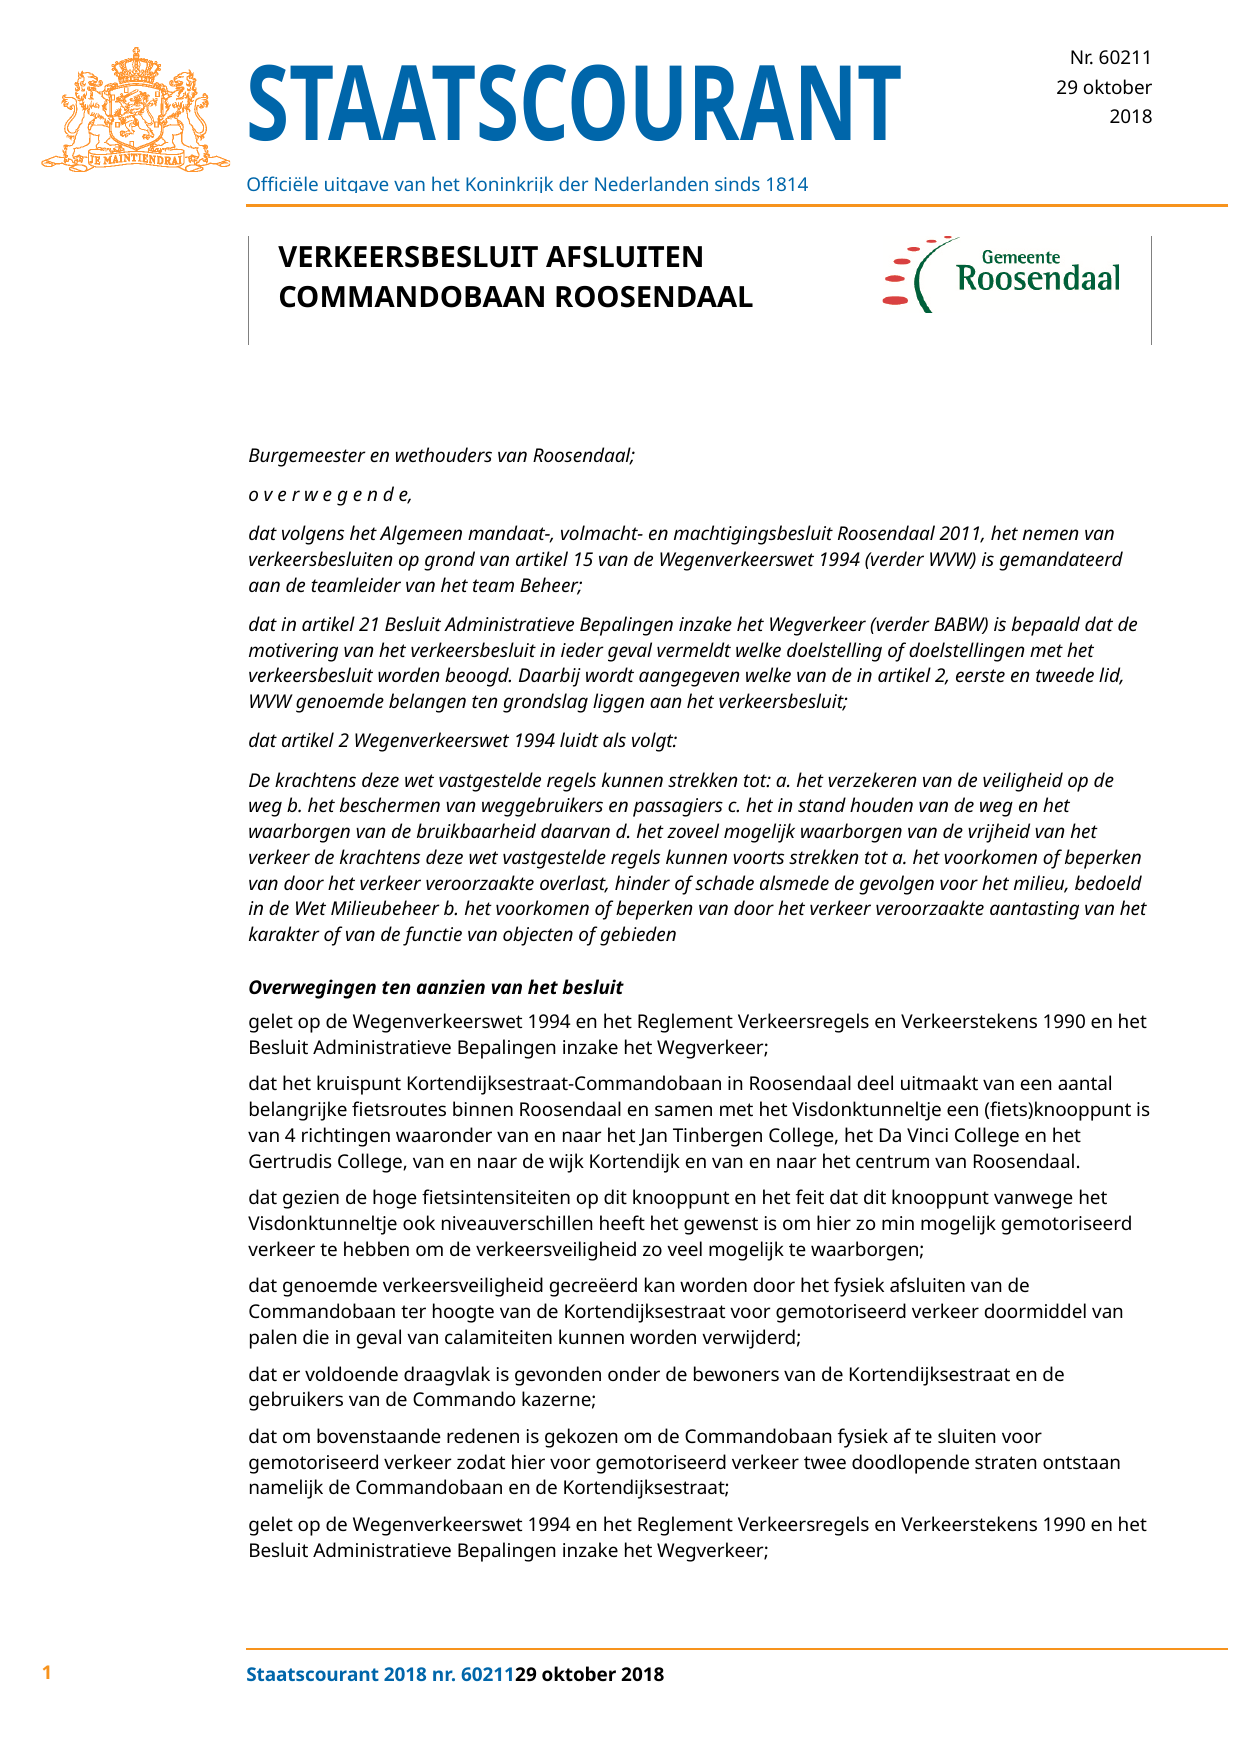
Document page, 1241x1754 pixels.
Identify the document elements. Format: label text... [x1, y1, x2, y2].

text dat artikel 2 Wegenverkeerswet 1994 luidt als volgt: [248, 728, 1152, 753]
text dat genoemde verkeersveiligheid gecreëerd kan worden door het fysiek afsluiten van de Commandobaan ter hoogte van de Kortendijksestraat voor gemotoriseerd verkeer doormiddel van palen die in geval van calamiteiten kunnen worden verwijderd; [248, 1273, 1152, 1350]
text dat om bovenstaande redenen is gekozen om de Commandobaan fysiek af te sluiten voor gemotoriseerd verkeer zodat hier voor gemotoriseerd verkeer twee doodlopende straten ontstaan namelijk de Commandobaan en de Kortendijksestraat; [248, 1423, 1152, 1500]
table_header [1119, 236, 1151, 312]
text Overwegingen ten aanzien van het besluit [248, 974, 1152, 1000]
table_header [850, 313, 1151, 345]
table_header VERKEERSBESLUIT AFSLUITEN COMMANDOBAAN ROOSENDAAL [249, 236, 850, 345]
text Burgemeester en wethouders van Roosendaal; [248, 442, 1152, 468]
table_header [850, 236, 882, 312]
text dat het kruispunt Kortendijksestraat-Commandobaan in Roosendaal deel uitmaakt van een aantal belangrijke fietsroutes binnen Roosendaal en samen met het Visdonktunneltje een (fiets)knooppunt is van 4 richtingen waaronder van en naar het Jan Tinbergen College, het Da Vinci College en het Gertrudis College, van en naar de wijk Kortendijk en van en naar het centrum van Roosendaal. [248, 1071, 1152, 1173]
text De krachtens deze wet vastgestelde regels kunnen strekken tot: a. het verzekeren van de veiligheid op de weg b. het beschermen van weggebruikers en passagiers c. het in stand houden van de weg en het waarborgen van de bruikbaarheid daarvan d. het zoveel mogelijk waarborgen van de vrijheid van het verkeer de krachtens deze wet vastgestelde regels kunnen voorts strekken tot a. het voorkomen of beperken van door het verkeer veroorzaakte overlast, hinder of schade alsmede de gevolgen voor het milieu, bedoeld in de Wet Milieubeheer b. het voorkomen of beperken van door het verkeer veroorzaakte aantasting van het karakter of van de functie van objecten of gebieden [248, 767, 1152, 947]
picture [41, 47, 231, 172]
picture [882, 236, 1119, 313]
text o v e r w e g e n d e, [248, 481, 1152, 507]
text gelet op de Wegenverkeerswet 1994 en het Reglement Verkeersregels en Verkeerstekens 1990 en het Besluit Administratieve Bepalingen inzake het Wegverkeer; [248, 1008, 1152, 1060]
text gelet op de Wegenverkeerswet 1994 en het Reglement Verkeersregels en Verkeerstekens 1990 en het Besluit Administratieve Bepalingen inzake het Wegverkeer; [248, 1511, 1152, 1563]
text dat gezien de hoge fietsintensiteiten op dit knooppunt en het feit dat dit knooppunt vanwege het Visdonktunneltje ook niveauverschillen heeft het gewenst is om hier zo min mogelijk gemotoriseerd verkeer te hebben om de verkeersveiligheid zo veel mogelijk te waarborgen; [248, 1184, 1152, 1262]
text dat er voldoende draagvlak is gevonden onder de bewoners van de Kortendijksestraat en de gebruikers van de Commando kazerne; [248, 1361, 1152, 1412]
text dat volgens het Algemeen mandaat-, volmacht- en machtigingsbesluit Roosendaal 2011, het nemen van verkeersbesluiten op grond van artikel 15 van de Wegenverkeerswet 1994 (verder WVW) is gemandateerd aan de teamleider van het team Beheer; [248, 521, 1152, 598]
text dat in artikel 21 Besluit Administratieve Bepalingen inzake het Wegverkeer (verder BABW) is bepaald dat de motivering van het verkeersbesluit in ieder geval vermeldt welke doelstelling of doelstellingen met het verkeersbesluit worden beoogd. Daarbij wordt aangegeven welke van de in artikel 2, eerste en tweede lid, WVW genoemde belangen ten grondslag liggen aan het verkeersbesluit; [248, 611, 1152, 714]
